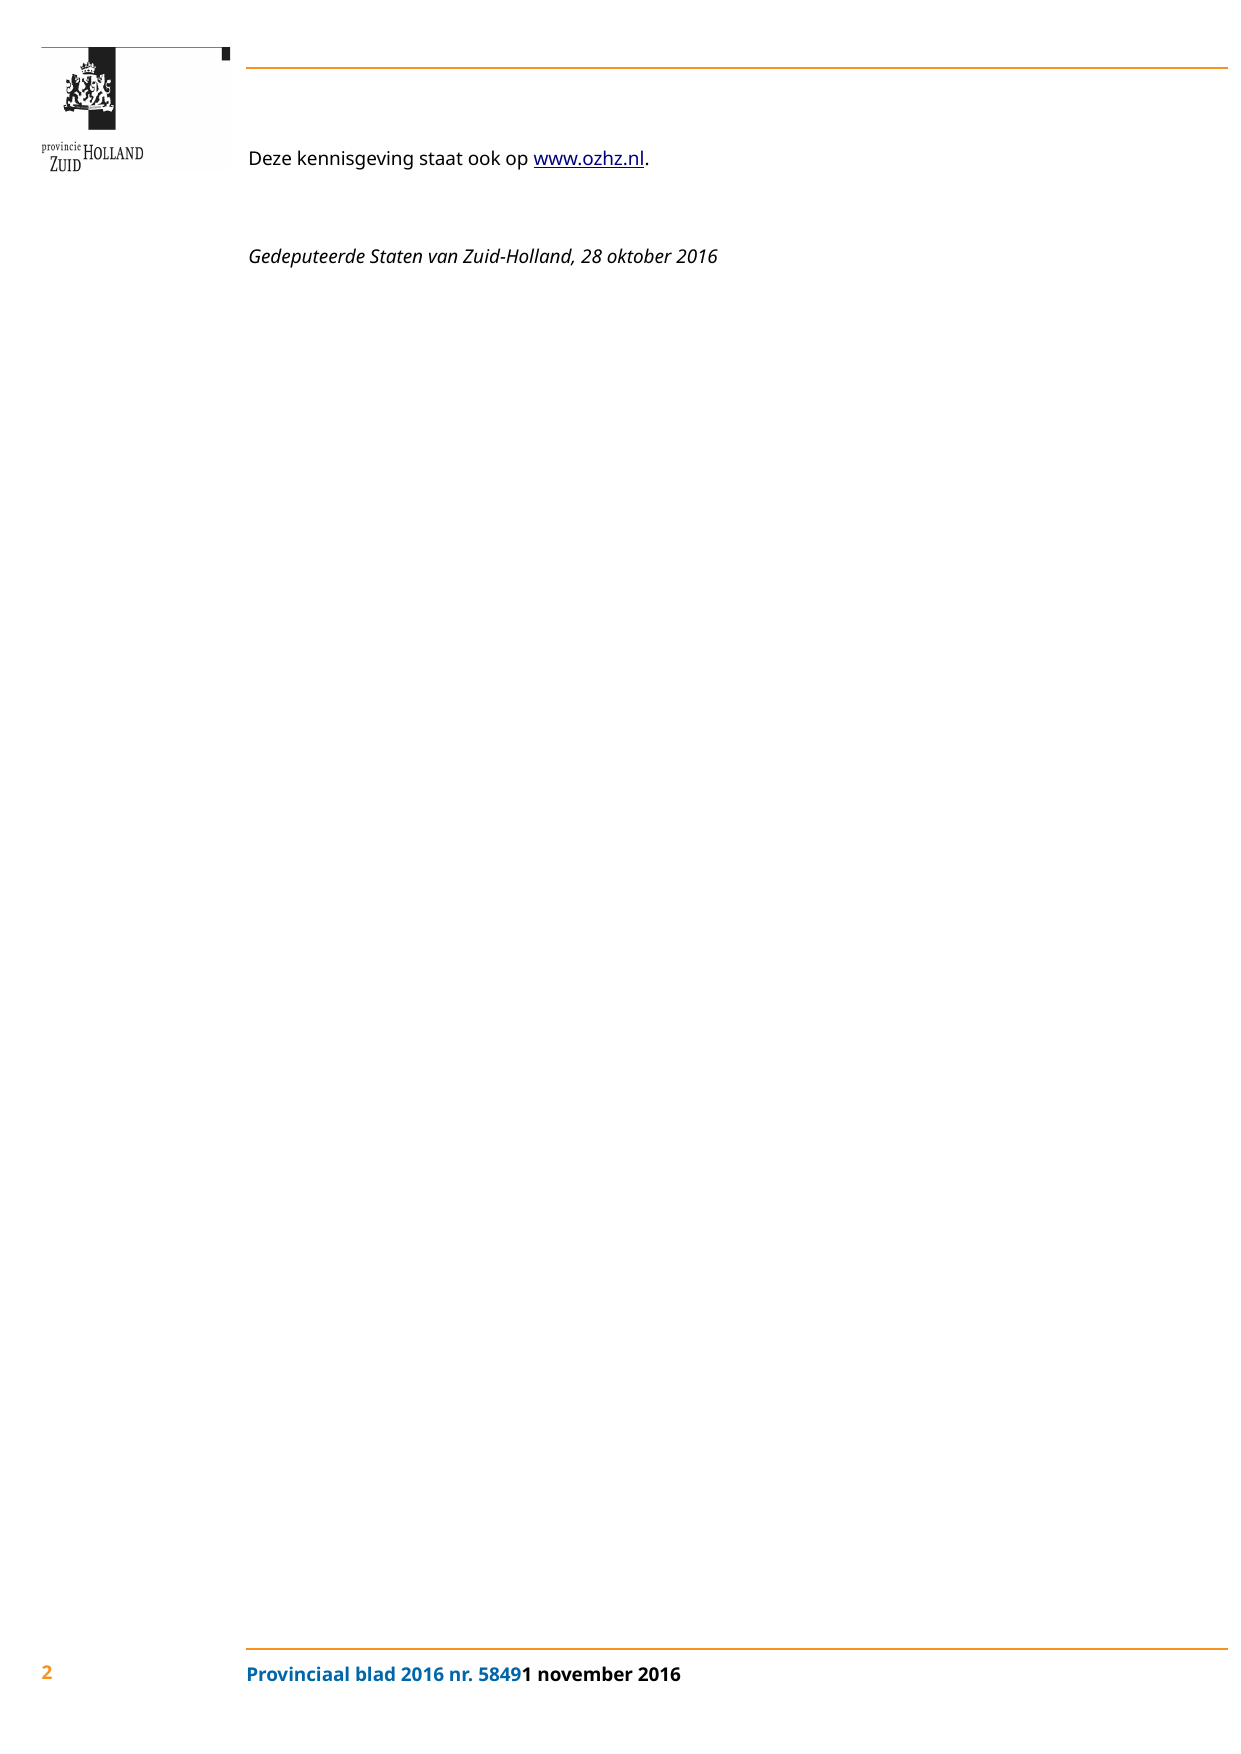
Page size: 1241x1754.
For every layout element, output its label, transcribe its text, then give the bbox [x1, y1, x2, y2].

text Deze kennisgeving staat ook op www.ozhz.nl. [248, 145, 1152, 171]
text Gedeputeerde Staten van Zuid-Holland, 28 oktober 2016 [248, 243, 1152, 269]
picture [41, 47, 231, 172]
